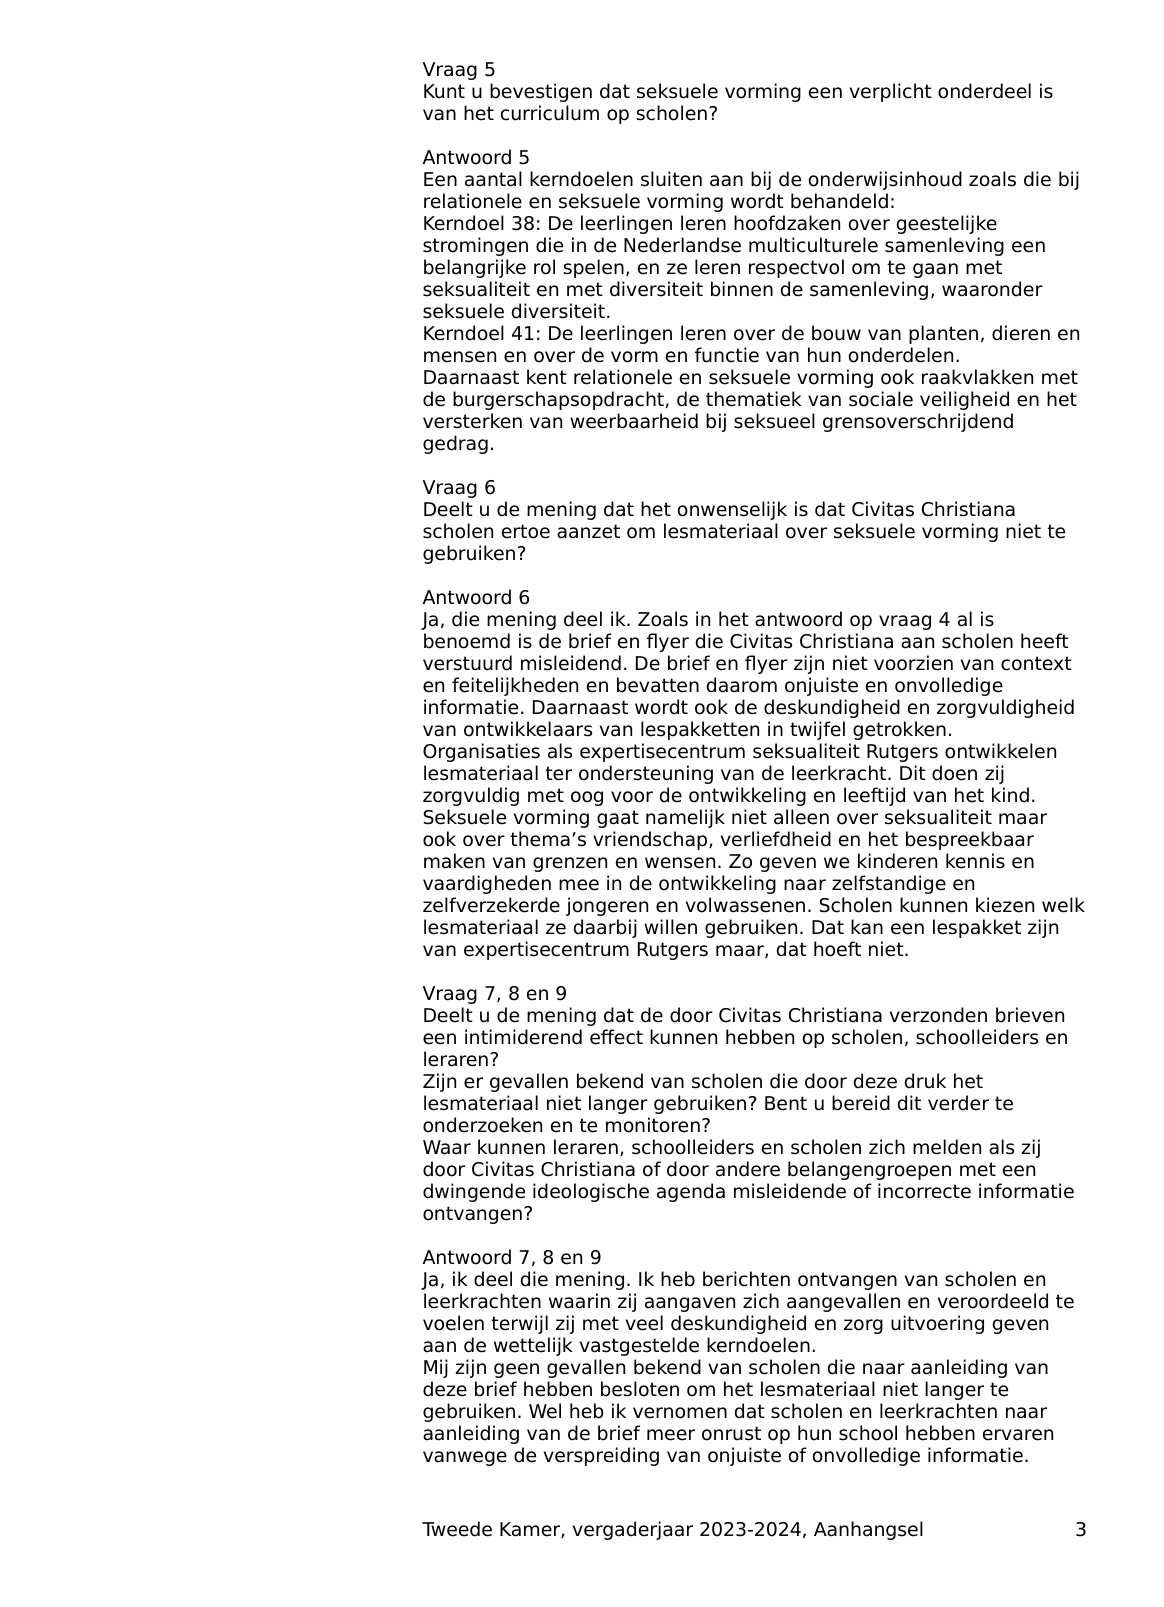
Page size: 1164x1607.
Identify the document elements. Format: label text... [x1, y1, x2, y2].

text Ja, die mening deel ik. Zoals in het antwoord op vraag 4 al is benoemd is de brief en flyer die Civitas Christiana aan scholen heeft verstuurd misleidend. De brief en flyer zijn niet voorzien van context en feitelijkheden en bevatten daarom onjuiste en onvolledige informatie. Daarnaast wordt ook de deskundigheid en zorgvuldigheid van ontwikkelaars van lespakketten in twijfel getrokken. [422, 609, 1087, 741]
text Antwoord 6 [422, 587, 1087, 609]
text Zijn er gevallen bekend van scholen die door deze druk het lesmateriaal niet langer gebruiken? Bent u bereid dit verder te onderzoeken en te monitoren? [422, 1071, 1087, 1137]
text Deelt u de mening dat het onwenselijk is dat Civitas Christiana scholen ertoe aanzet om lesmateriaal over seksuele vorming niet te gebruiken? [422, 499, 1087, 565]
text Antwoord 7, 8 en 9 [422, 1247, 1087, 1269]
text Vraag 6 [422, 477, 1087, 499]
text Vraag 5 [422, 59, 1087, 81]
text Kerndoel 41: De leerlingen leren over de bouw van planten, dieren en mensen en over de vorm en functie van hun onderdelen. [422, 323, 1087, 367]
text Daarnaast kent relationele en seksuele vorming ook raakvlakken met de burgerschapsopdracht, de thematiek van sociale veiligheid en het versterken van weerbaarheid bij seksueel grensoverschrijdend gedrag. [422, 367, 1087, 455]
text Ja, ik deel die mening. Ik heb berichten ontvangen van scholen en leerkrachten waarin zij aangaven zich aangevallen en veroordeeld te voelen terwijl zij met veel deskundigheid en zorg uitvoering geven aan de wettelijk vastgestelde kerndoelen. [422, 1269, 1087, 1357]
text Kunt u bevestigen dat seksuele vorming een verplicht onderdeel is van het curriculum op scholen? [422, 81, 1087, 125]
text Mij zijn geen gevallen bekend van scholen die naar aanleiding van deze brief hebben besloten om het lesmateriaal niet langer te gebruiken. Wel heb ik vernomen dat scholen en leerkrachten naar aanleiding van de brief meer onrust op hun school hebben ervaren vanwege de verspreiding van onjuiste of onvolledige informatie. [422, 1357, 1087, 1467]
text Waar kunnen leraren, schoolleiders en scholen zich melden als zij door Civitas Christiana of door andere belangengroepen met een dwingende ideologische agenda misleidende of incorrecte informatie ontvangen? [422, 1137, 1087, 1225]
text Deelt u de mening dat de door Civitas Christiana verzonden brieven een intimiderend effect kunnen hebben op scholen, schoolleiders en leraren? [422, 1005, 1087, 1071]
text Antwoord 5 [422, 147, 1087, 169]
text Kerndoel 38: De leerlingen leren hoofdzaken over geestelijke stromingen die in de Nederlandse multiculturele samenleving een belangrijke rol spelen, en ze leren respectvol om te gaan met seksualiteit en met diversiteit binnen de samenleving, waaronder seksuele diversiteit. [422, 213, 1087, 323]
text Vraag 7, 8 en 9 [422, 983, 1087, 1005]
text Een aantal kerndoelen sluiten aan bij de onderwijsinhoud zoals die bij relationele en seksuele vorming wordt behandeld: [422, 169, 1087, 213]
text Organisaties als expertisecentrum seksualiteit Rutgers ontwikkelen lesmateriaal ter ondersteuning van de leerkracht. Dit doen zij zorgvuldig met oog voor de ontwikkeling en leeftijd van het kind. Seksuele vorming gaat namelijk niet alleen over seksualiteit maar ook over thema’s vriendschap, verliefdheid en het bespreekbaar maken van grenzen en wensen. Zo geven we kinderen kennis en vaardigheden mee in de ontwikkeling naar zelfstandige en zelfverzekerde jongeren en volwassenen. Scholen kunnen kiezen welk lesmateriaal ze daarbij willen gebruiken. Dat kan een lespakket zijn van expertisecentrum Rutgers maar, dat hoeft niet. [422, 741, 1087, 961]
